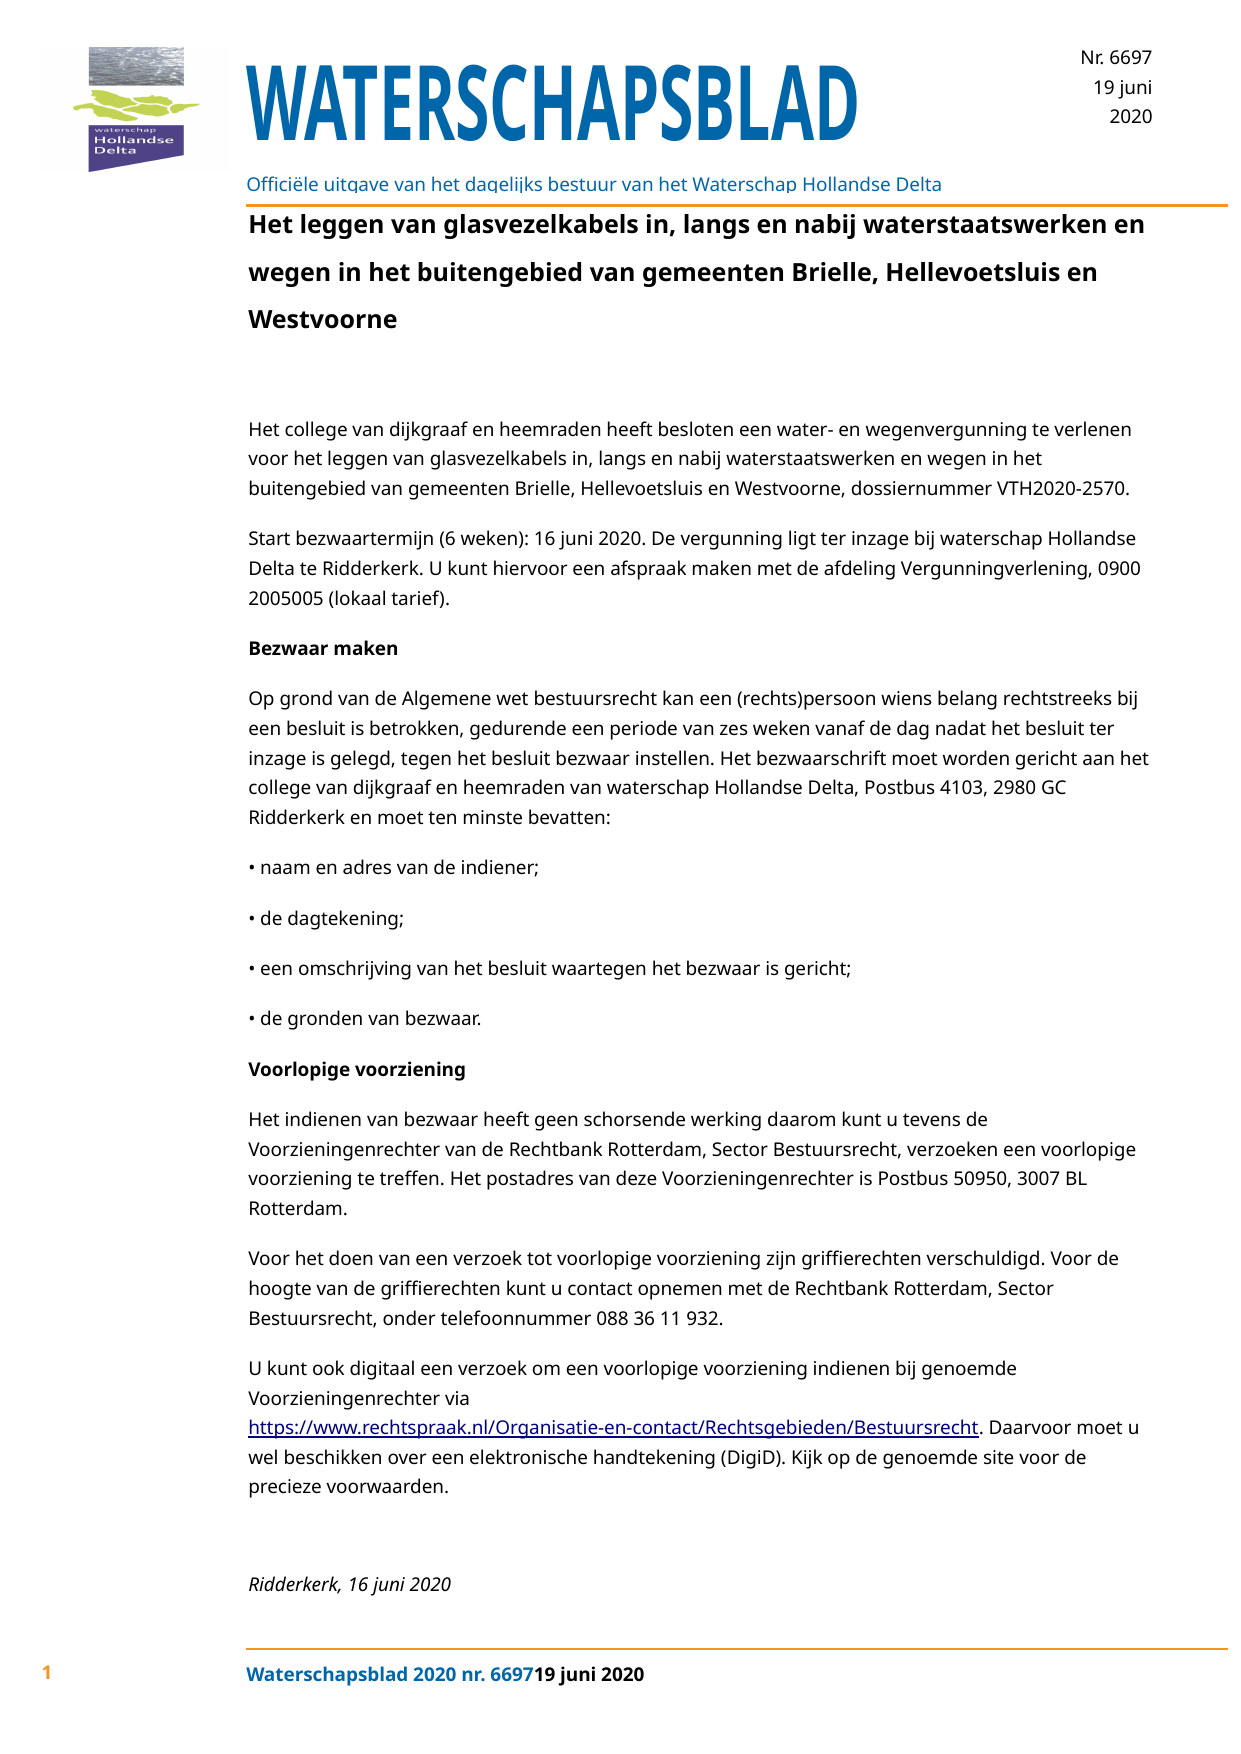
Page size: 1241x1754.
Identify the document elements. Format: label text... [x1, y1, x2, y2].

text Voor het doen van een verzoek tot voorlopige voorziening zijn griffierechten verschuldigd. Voor de hoogte van de griffierechten kunt u contact opnemen met de Rechtbank Rotterdam, Sector Bestuursrecht, onder telefoonnummer 088 36 11 932. [248, 1246, 1152, 1330]
text Ridderkerk, 16 juni 2020 [248, 1572, 1152, 1597]
text • naam en adres van de indiener; [248, 854, 1152, 880]
text • een omschrijving van het besluit waartegen het bezwaar is gericht; [248, 955, 1152, 981]
text U kunt ook digitaal een verzoek om een voorlopige voorziening indienen bij genoemde Voorzieningenrechter via https://www.rechtspraak.nl/Organisatie-en-contact/Rechtsgebieden/Bestuursrecht. Daarvoor moet u wel beschikken over een elektronische handtekening (DigiD). Kijk op de genoemde site voor de precieze voorwaarden. [248, 1355, 1152, 1499]
picture [41, 47, 231, 172]
text Voorlopige voorziening [248, 1056, 1152, 1082]
text Bezwaar maken [248, 635, 1152, 661]
text Het college van dijkgraaf en heemraden heeft besloten een water- en wegenvergunning te verlenen voor het leggen van glasvezelkabels in, langs en nabij waterstaatswerken en wegen in het buitengebied van gemeenten Brielle, Hellevoetsluis en Westvoorne, dossiernummer VTH2020-2570. [248, 416, 1152, 501]
text Het leggen van glasvezelkabels in, langs en nabij waterstaatswerken en wegen in het buitengebied van gemeenten Brielle, Hellevoetsluis en Westvoorne [248, 207, 1152, 336]
text Het indienen van bezwaar heeft geen schorsende werking daarom kunt u tevens de Voorzieningenrechter van de Rechtbank Rotterdam, Sector Bestuursrecht, verzoeken een voorlopige voorziening te treffen. Het postadres van deze Voorzieningenrechter is Postbus 50950, 3007 BL Rotterdam. [248, 1106, 1152, 1221]
text • de dagtekening; [248, 905, 1152, 930]
text Start bezwaartermijn (6 weken): 16 juni 2020. De vergunning ligt ter inzage bij waterschap Hollandse Delta te Ridderkerk. U kunt hiervoor een afspraak maken met de afdeling Vergunningverlening, 0900 2005005 (lokaal tarief). [248, 526, 1152, 610]
text Op grond van de Algemene wet bestuursrecht kan een (rechts)persoon wiens belang rechtstreeks bij een besluit is betrokken, gedurende een periode van zes weken vanaf de dag nadat het besluit ter inzage is gelegd, tegen het besluit bezwaar instellen. Het bezwaarschrift moet worden gericht aan het college van dijkgraaf en heemraden van waterschap Hollandse Delta, Postbus 4103, 2980 GC Ridderkerk en moet ten minste bevatten: [248, 686, 1152, 829]
text • de gronden van bezwaar. [248, 1006, 1152, 1031]
